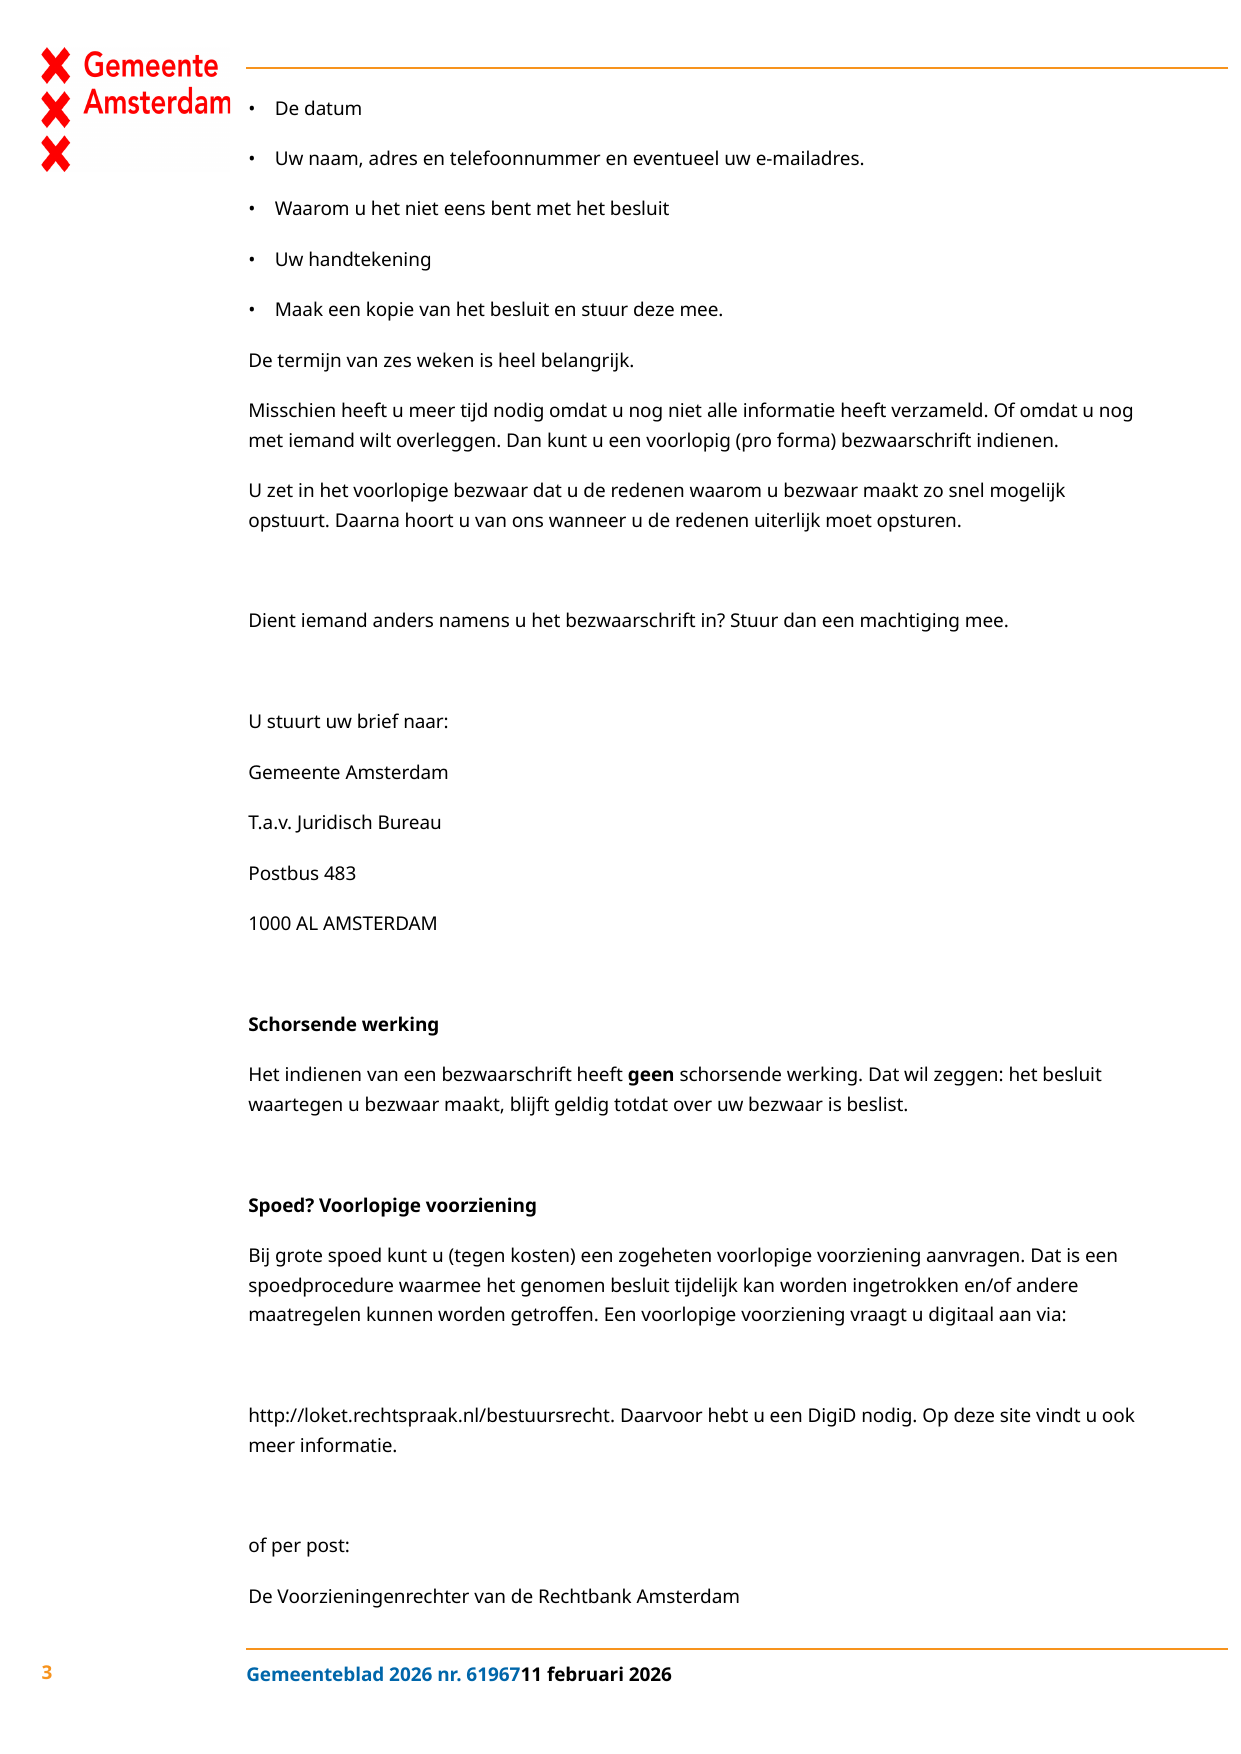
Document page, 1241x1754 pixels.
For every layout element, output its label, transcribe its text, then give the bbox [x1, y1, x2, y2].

text T.a.v. Juridisch Bureau [248, 809, 1152, 835]
picture [41, 47, 231, 172]
text • Maak een kopie van het besluit en stuur deze mee. [248, 296, 1152, 322]
text De Voorzieningenrechter van de Rechtbank Amsterdam [248, 1583, 1152, 1609]
text • Uw handtekening [248, 246, 1152, 272]
text Schorsende werking [248, 1011, 1152, 1037]
text Misschien heeft u meer tijd nodig omdat u nog niet alle informatie heeft verzameld. Of omdat u nog met iemand wilt overleggen. Dan kunt u een voorlopig (pro forma) bezwaarschrift indienen. [248, 397, 1152, 453]
text 1000 AL AMSTERDAM [248, 910, 1152, 936]
text Postbus 483 [248, 860, 1152, 886]
text U zet in het voorlopige bezwaar dat u de redenen waarom u bezwaar maakt zo snel mogelijk opstuurt. Daarna hoort u van ons wanneer u de redenen uiterlijk moet opsturen. [248, 477, 1152, 533]
text Bij grote spoed kunt u (tegen kosten) een zogeheten voorlopige voorziening aanvragen. Dat is een spoedprocedure waarmee het genomen besluit tijdelijk kan worden ingetrokken en/of andere maatregelen kunnen worden getroffen. Een voorlopige voorziening vraagt u digitaal aan via: [248, 1242, 1152, 1327]
text Dient iemand anders namens u het bezwaarschrift in? Stuur dan een machtiging mee. [248, 608, 1152, 633]
text http://loket.rechtspraak.nl/bestuursrecht. Daarvoor hebt u een DigiD nodig. Op deze site vindt u ook meer informatie. [248, 1402, 1152, 1458]
text • Waarom u het niet eens bent met het besluit [248, 196, 1152, 221]
text Spoed? Voorlopige voorziening [248, 1192, 1152, 1218]
text Gemeente Amsterdam [248, 759, 1152, 785]
text De termijn van zes weken is heel belangrijk. [248, 347, 1152, 373]
text • De datum [248, 95, 1152, 121]
text • Uw naam, adres en telefoonnummer en eventueel uw e-mailadres. [248, 145, 1152, 171]
text U stuurt uw brief naar: [248, 708, 1152, 734]
text of per post: [248, 1533, 1152, 1558]
text Het indienen van een bezwaarschrift heeft geen schorsende werking. Dat wil zeggen: het besluit waartegen u bezwaar maakt, blijft geldig totdat over uw bezwaar is beslist. [248, 1061, 1152, 1117]
